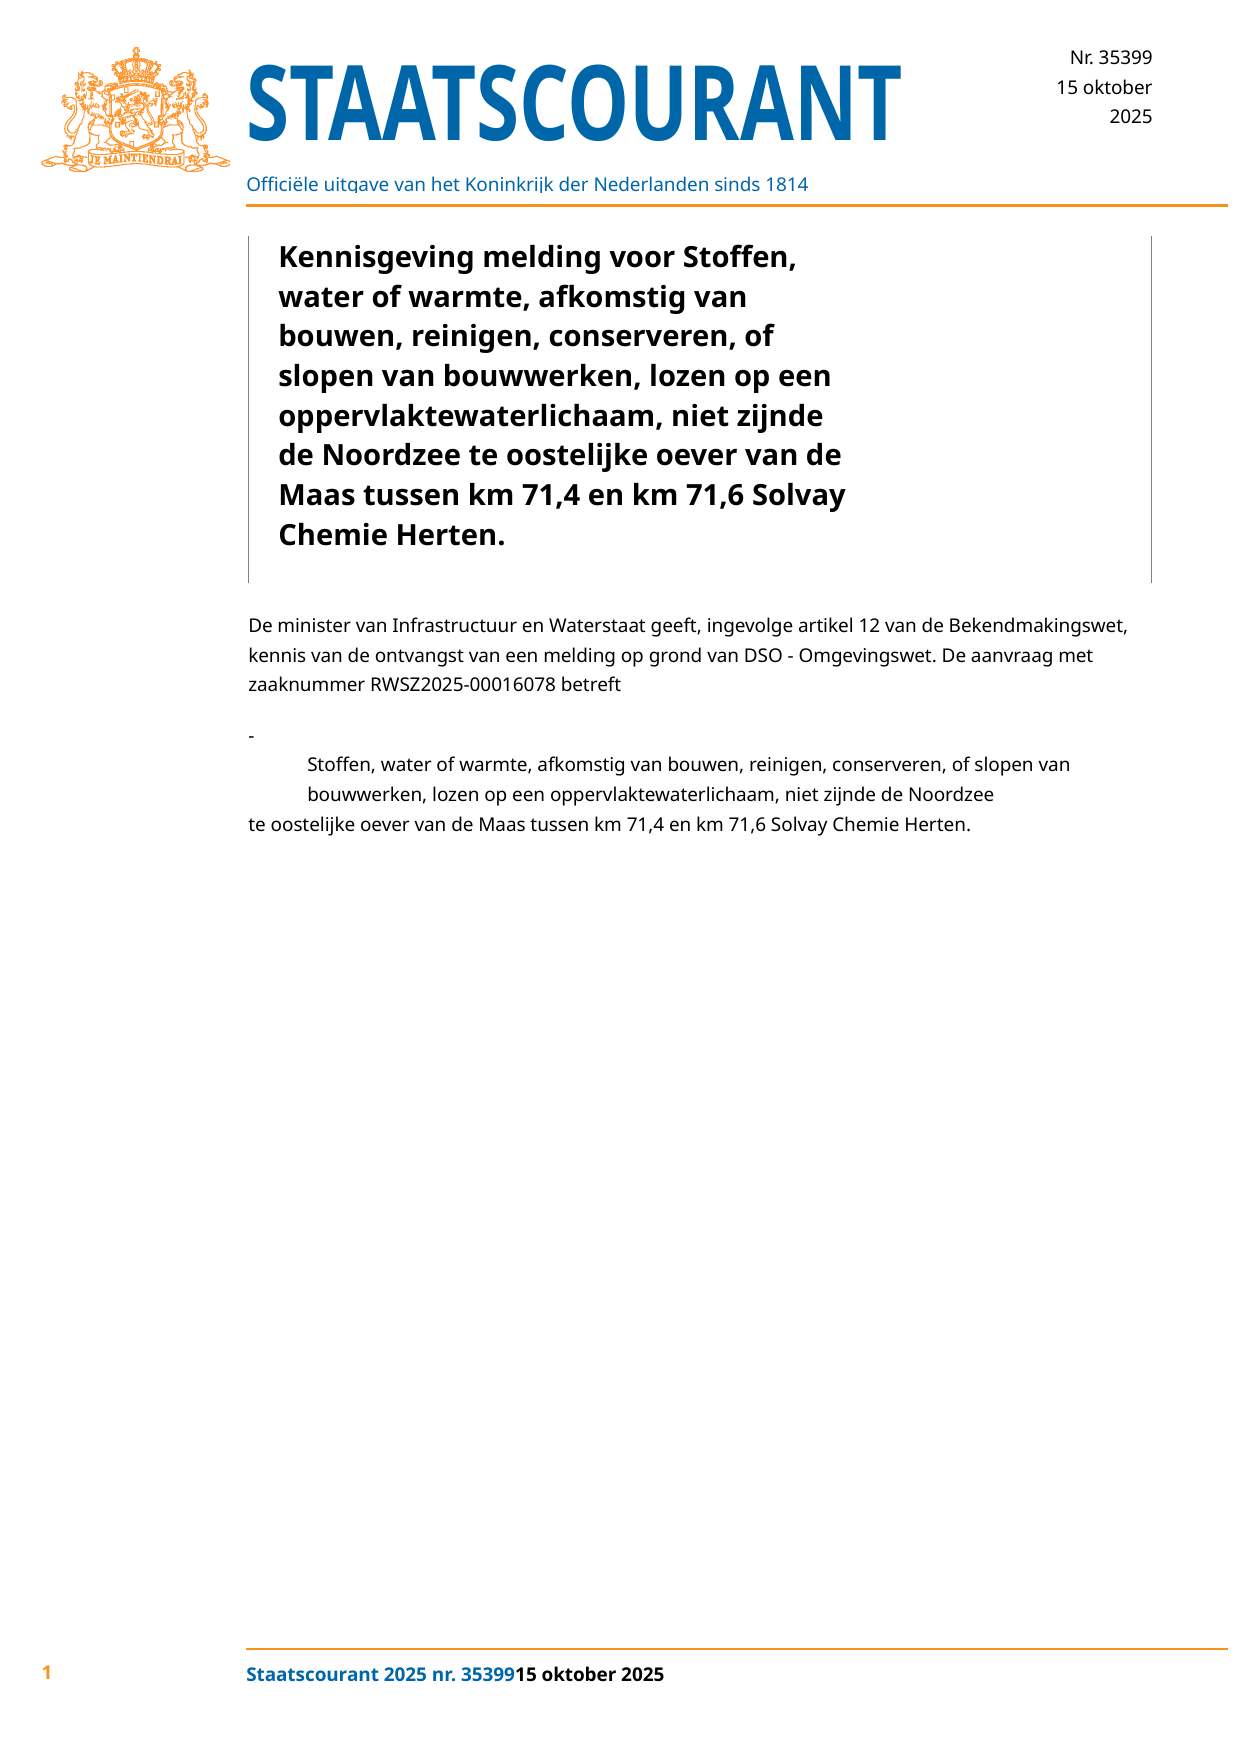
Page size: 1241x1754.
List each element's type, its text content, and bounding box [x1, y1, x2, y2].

table_header Kennisgeving melding voor Stoffen, water of warmte, afkomstig van bouwen, reinigen, conserveren, of slopen van bouwwerken, lozen op een oppervlaktewaterlichaam, niet zijnde de Noordzee te oostelijke oever van de Maas tussen km 71,4 en km 71,6 Solvay Chemie Herten. [249, 236, 850, 583]
table_header [850, 414, 1151, 583]
text te oostelijke oever van de Maas tussen km 71,4 en km 71,6 Solvay Chemie Herten. [248, 811, 1152, 836]
list Stoffen, water of warmte, afkomstig van bouwen, reinigen, conserveren, of slopen van bouwwerken, lozen op een oppervlaktewaterlichaam, niet zijnde de Noordzee [248, 752, 1152, 807]
table_header [850, 236, 912, 413]
picture [912, 236, 1090, 414]
table_header [1090, 236, 1151, 413]
picture [41, 47, 231, 172]
text De minister van Infrastructuur en Waterstaat geeft, ingevolge artikel 12 van de Bekendmakingswet, kennis van de ontvangst van een melding op grond van DSO - Omgevingswet. De aanvraag met zaaknummer RWSZ2025-00016078 betreft [248, 612, 1152, 697]
